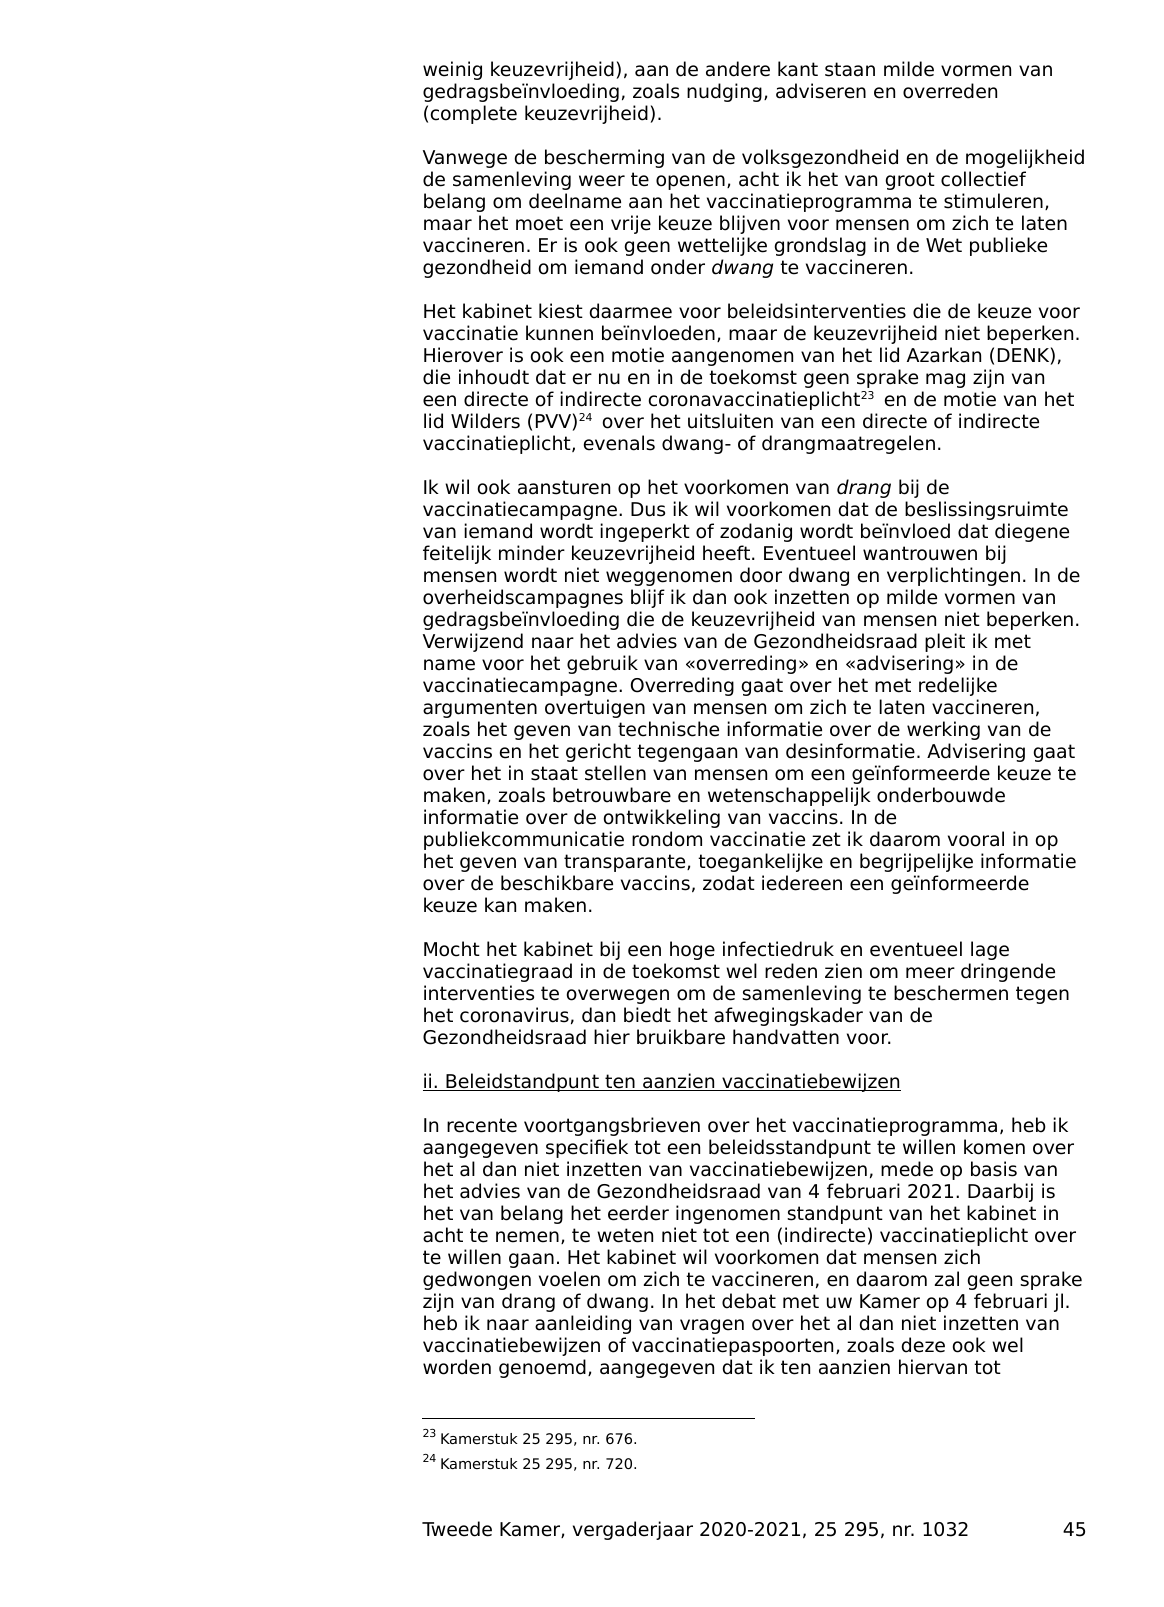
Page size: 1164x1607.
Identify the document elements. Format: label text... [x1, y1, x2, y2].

text Kamerstuk 25 295, nr. 720. [422, 1452, 1087, 1474]
text Vanwege de bescherming van de volksgezondheid en de mogelijkheid de samenleving weer te openen, acht ik het van groot collectief belang om deelname aan het vaccinatieprogramma te stimuleren, maar het moet een vrije keuze blijven voor mensen om zich te laten vaccineren. Er is ook geen wettelijke grondslag in de Wet publieke gezondheid om iemand onder dwang te vaccineren. [422, 147, 1087, 279]
text Ik wil ook aansturen op het voorkomen van drang bij de vaccinatiecampagne. Dus ik wil voorkomen dat de beslissingsruimte van iemand wordt ingeperkt of zodanig wordt beïnvloed dat diegene feitelijk minder keuzevrijheid heeft. Eventueel wantrouwen bij mensen wordt niet weggenomen door dwang en verplichtingen. In de overheidscampagnes blijf ik dan ook inzetten op milde vormen van gedragsbeïnvloeding die de keuzevrijheid van mensen niet beperken. Verwijzend naar het advies van de Gezondheidsraad pleit ik met name voor het gebruik van «overreding» en «advisering» in de vaccinatiecampagne. Overreding gaat over het met redelijke argumenten overtuigen van mensen om zich te laten vaccineren, zoals het geven van technische informatie over de werking van de vaccins en het gericht tegengaan van desinformatie. Advisering gaat over het in staat stellen van mensen om een geïnformeerde keuze te maken, zoals betrouwbare en wetenschappelijk onderbouwde informatie over de ontwikkeling van vaccins. In de publiekcommunicatie rondom vaccinatie zet ik daarom vooral in op het geven van transparante, toegankelijke en begrijpelijke informatie over de beschikbare vaccins, zodat iedereen een geïnformeerde keuze kan maken. [422, 477, 1087, 917]
text Het kabinet kiest daarmee voor beleidsinterventies die de keuze voor vaccinatie kunnen beïnvloeden, maar de keuzevrijheid niet beperken. Hierover is ook een motie aangenomen van het lid Azarkan (DENK), die inhoudt dat er nu en in de toekomst geen sprake mag zijn van een directe of indirecte coronavaccinatieplicht en de motie van het lid Wilders (PVV) over het uitsluiten van een directe of indirecte vaccinatieplicht, evenals dwang- of drangmaatregelen. [422, 301, 1087, 455]
text In recente voortgangsbrieven over het vaccinatieprogramma, heb ik aangegeven specifiek tot een beleidsstandpunt te willen komen over het al dan niet inzetten van vaccinatiebewijzen, mede op basis van het advies van de Gezondheidsraad van 4 februari 2021. Daarbij is het van belang het eerder ingenomen standpunt van het kabinet in acht te nemen, te weten niet tot een (indirecte) vaccinatieplicht over te willen gaan. Het kabinet wil voorkomen dat mensen zich gedwongen voelen om zich te vaccineren, en daarom zal geen sprake zijn van drang of dwang. In het debat met uw Kamer op 4 februari jl. heb ik naar aanleiding van vragen over het al dan niet inzetten van vaccinatiebewijzen of vaccinatiepaspoorten, zoals deze ook wel worden genoemd, aangegeven dat ik ten aanzien hiervan tot [422, 1115, 1087, 1379]
text weinig keuzevrijheid), aan de andere kant staan milde vormen van gedragsbeïnvloeding, zoals nudging, adviseren en overreden (complete keuzevrijheid). [422, 59, 1087, 125]
subtitle ii. Beleidstandpunt ten aanzien vaccinatiebewijzen [422, 1071, 1087, 1093]
text Mocht het kabinet bij een hoge infectiedruk en eventueel lage vaccinatiegraad in de toekomst wel reden zien om meer dringende interventies te overwegen om de samenleving te beschermen tegen het coronavirus, dan biedt het afwegingskader van de Gezondheidsraad hier bruikbare handvatten voor. [422, 939, 1087, 1049]
text Kamerstuk 25 295, nr. 676. [422, 1427, 1087, 1449]
